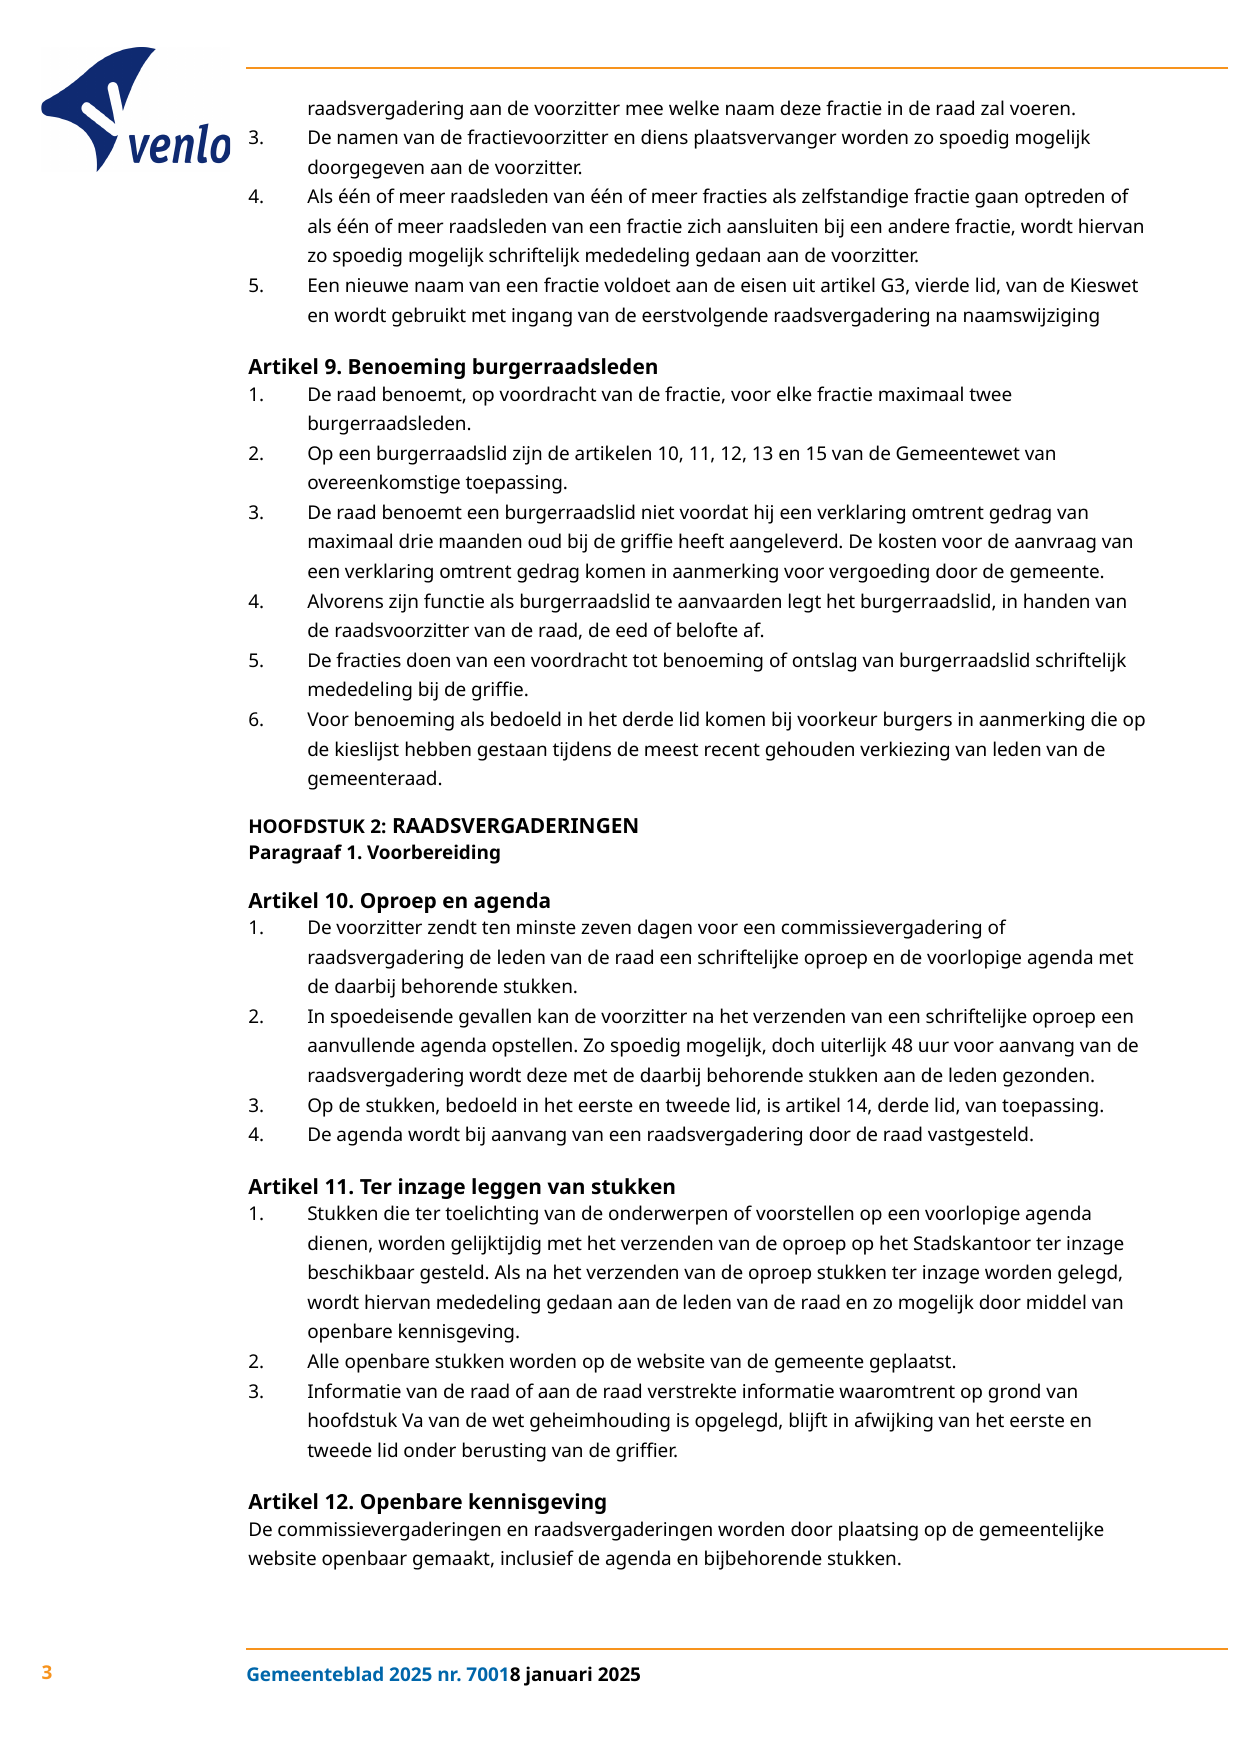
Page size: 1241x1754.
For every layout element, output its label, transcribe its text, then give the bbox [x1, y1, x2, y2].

list Informatie van de raad of aan de raad verstrekte informatie waaromtrent op grond van hoofdstuk Va van de wet geheimhouding is opgelegd, blijft in afwijking van het eerste en tweede lid onder berusting van de griffier. [248, 1378, 1152, 1463]
list Als één of meer raadsleden van één of meer fracties als zelfstandige fractie gaan optreden of als één of meer raadsleden van een fractie zich aansluiten bij een andere fractie, wordt hiervan zo spoedig mogelijk schriftelijk mededeling gedaan aan de voorzitter. [248, 183, 1152, 268]
list Alle openbare stukken worden op de website van de gemeente geplaatst. [248, 1348, 1152, 1374]
list Op een burgerraadslid zijn de artikelen 10, 11, 12, 13 en 15 van de Gemeentewet van overeenkomstige toepassing. [248, 440, 1152, 495]
text Artikel 12. Openbare kennisgeving [248, 1487, 1152, 1516]
list Voor benoeming als bedoeld in het derde lid komen bij voorkeur burgers in aanmerking die op de kieslijst hebben gestaan tijdens de meest recent gehouden verkiezing van leden van de gemeenteraad. [248, 706, 1152, 791]
text HOOFDSTUK 2: RAADSVERGADERINGEN [248, 811, 1152, 839]
text Artikel 11. Ter inzage leggen van stukken [248, 1172, 1152, 1200]
list De agenda wordt bij aanvang van een raadsvergadering door de raad vastgesteld. [248, 1121, 1152, 1147]
list In spoedeisende gevallen kan de voorzitter na het verzenden van een schriftelijke oproep een aanvullende agenda opstellen. Zo spoedig mogelijk, doch uiterlijk 48 uur voor aanvang van de raadsvergadering wordt deze met de daarbij behorende stukken aan de leden gezonden. [248, 1003, 1152, 1088]
list raadsvergadering aan de voorzitter mee welke naam deze fractie in de raad zal voeren. [248, 95, 1152, 121]
list Op de stukken, bedoeld in het eerste en tweede lid, is artikel 14, derde lid, van toepassing. [248, 1092, 1152, 1118]
list Een nieuwe naam van een fractie voldoet aan de eisen uit artikel G3, vierde lid, van de Kieswet en wordt gebruikt met ingang van de eerstvolgende raadsvergadering na naamswijziging [248, 272, 1152, 328]
text Paragraaf 1. Voorbereiding [248, 839, 1152, 865]
list De namen van de fractievoorzitter en diens plaatsvervanger worden zo spoedig mogelijk doorgegeven aan de voorzitter. [248, 124, 1152, 180]
list De fracties doen van een voordracht tot benoeming of ontslag van burgerraadslid schriftelijk mededeling bij de griffie. [248, 647, 1152, 702]
list De raad benoemt een burgerraadslid niet voordat hij een verklaring omtrent gedrag van maximaal drie maanden oud bij de griffie heeft aangeleverd. De kosten voor de aanvraag van een verklaring omtrent gedrag komen in aanmerking voor vergoeding door de gemeente. [248, 499, 1152, 584]
picture [41, 47, 231, 172]
text Artikel 10. Oproep en agenda [248, 886, 1152, 914]
list De voorzitter zendt ten minste zeven dagen voor een commissievergadering of raadsvergadering de leden van de raad een schriftelijke oproep en de voorlopige agenda met de daarbij behorende stukken. [248, 914, 1152, 999]
list De raad benoemt, op voordracht van de fractie, voor elke fractie maximaal twee burgerraadsleden. [248, 381, 1152, 436]
text De commissievergaderingen en raadsvergaderingen worden door plaatsing op de gemeentelijke website openbaar gemaakt, inclusief de agenda en bijbehorende stukken. [248, 1516, 1152, 1571]
list Alvorens zijn functie als burgerraadslid te aanvaarden legt het burgerraadslid, in handen van de raadsvoorzitter van de raad, de eed of belofte af. [248, 588, 1152, 643]
text Artikel 9. Benoeming burgerraadsleden [248, 352, 1152, 381]
list Stukken die ter toelichting van de onderwerpen of voorstellen op een voorlopige agenda dienen, worden gelijktijdig met het verzenden van de oproep op het Stadskantoor ter inzage beschikbaar gesteld. Als na het verzenden van de oproep stukken ter inzage worden gelegd, wordt hiervan mededeling gedaan aan de leden van de raad en zo mogelijk door middel van openbare kennisgeving. [248, 1200, 1152, 1344]
